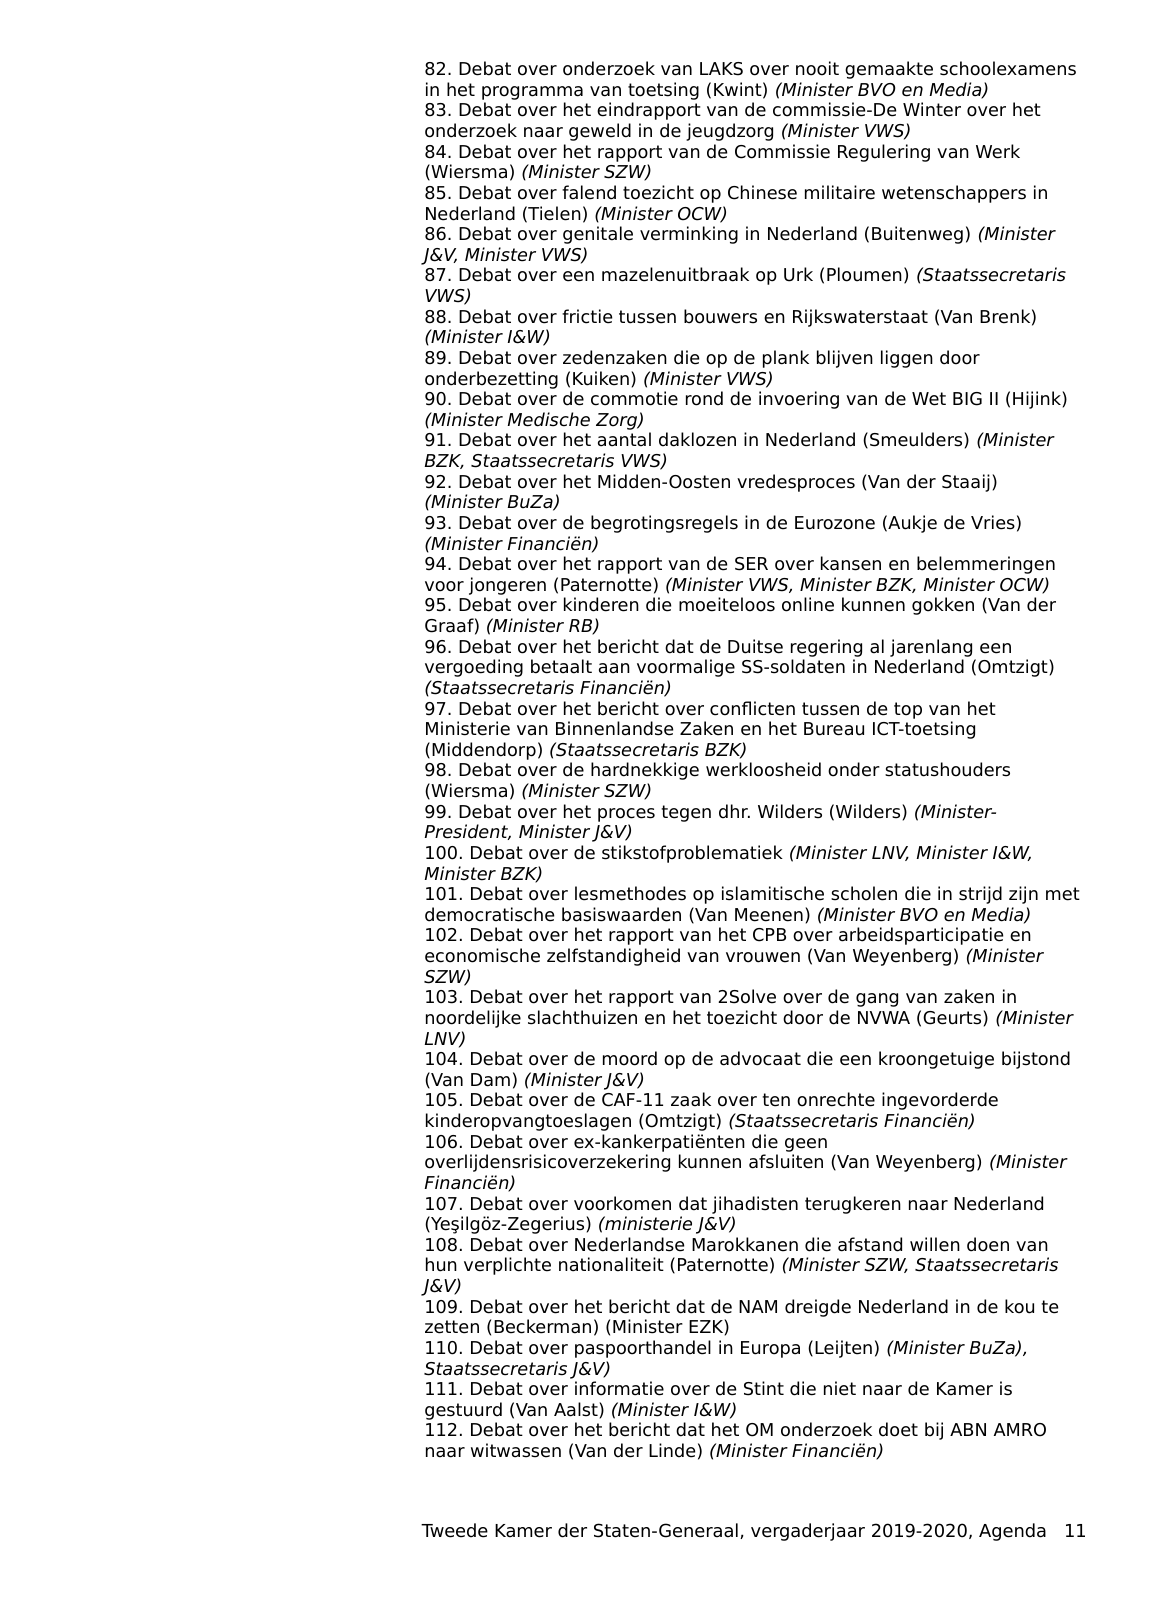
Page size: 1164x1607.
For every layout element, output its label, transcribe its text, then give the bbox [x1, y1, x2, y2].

table_cell [401, 389, 418, 430]
table_cell 86. Debat over genitale verminking in Nederland (Buitenweg) (Minister J&V, Minister VWS) [418, 224, 1087, 265]
table_cell [77, 472, 401, 513]
table_cell 112. Debat over het bericht dat het OM onderzoek doet bij ABN AMRO naar witwassen (Van der Linde) (Minister Financiën) [418, 1420, 1087, 1462]
table_cell [77, 348, 401, 389]
table_cell [401, 183, 418, 224]
table_cell [77, 307, 401, 348]
table_cell 89. Debat over zedenzaken die op de plank blijven liggen door onderbezetting (Kuiken) (Minister VWS) [418, 348, 1087, 389]
table_cell 93. Debat over de begrotingsregels in de Eurozone (Aukje de Vries) (Minister Financiën) [418, 513, 1087, 554]
table_cell [77, 389, 401, 430]
table_cell [77, 59, 401, 100]
table_cell [401, 430, 418, 472]
table_cell [77, 1420, 401, 1462]
table_cell 110. Debat over paspoorthandel in Europa (Leijten) (Minister BuZa), Staatssecretaris J&V) [418, 1338, 1087, 1379]
table_cell [77, 595, 401, 637]
table_cell [401, 1132, 418, 1193]
table_cell [401, 884, 418, 925]
table_cell [401, 1235, 418, 1297]
table_cell 83. Debat over het eindrapport van de commissie-De Winter over het onderzoek naar geweld in de jeugdzorg (Minister VWS) [418, 100, 1087, 142]
table_cell [77, 183, 401, 224]
table_cell [401, 59, 418, 100]
table_cell [77, 760, 401, 802]
table_cell 101. Debat over lesmethodes op islamitische scholen die in strijd zijn met democratische basiswaarden (Van Meenen) (Minister BVO en Media) [418, 884, 1087, 925]
table_cell [77, 843, 401, 884]
table_cell 92. Debat over het Midden-Oosten vredesproces (Van der Staaij) (Minister BuZa) [418, 472, 1087, 513]
table_cell [401, 760, 418, 802]
table_cell 102. Debat over het rapport van het CPB over arbeidsparticipatie en economische zelfstandigheid van vrouwen (Van Weyenberg) (Minister SZW) [418, 925, 1087, 987]
table_cell 88. Debat over frictie tussen bouwers en Rijkswaterstaat (Van Brenk) (Minister I&W) [418, 307, 1087, 348]
table_cell [401, 987, 418, 1049]
table_cell 98. Debat over de hardnekkige werkloosheid onder statushouders (Wiersma) (Minister SZW) [418, 760, 1087, 802]
table_cell 106. Debat over ex-kankerpatiënten die geen overlijdensrisicoverzekering kunnen afsluiten (Van Weyenberg) (Minister Financiën) [418, 1132, 1087, 1193]
table_cell [77, 142, 401, 183]
table_cell [401, 1049, 418, 1090]
table_cell 99. Debat over het proces tegen dhr. Wilders (Wilders) (Minister-President, Minister J&V) [418, 802, 1087, 843]
table_cell [401, 843, 418, 884]
table_cell [401, 554, 418, 595]
table_cell [401, 637, 418, 698]
table_cell [401, 348, 418, 389]
table_cell 104. Debat over de moord op de advocaat die een kroongetuige bijstond (Van Dam) (Minister J&V) [418, 1049, 1087, 1090]
table_cell [77, 1338, 401, 1379]
table_cell [77, 1090, 401, 1132]
table_cell 85. Debat over falend toezicht op Chinese militaire wetenschappers in Nederland (Tielen) (Minister OCW) [418, 183, 1087, 224]
table_cell [77, 987, 401, 1049]
table_cell 84. Debat over het rapport van de Commissie Regulering van Werk (Wiersma) (Minister SZW) [418, 142, 1087, 183]
table_cell [77, 224, 401, 265]
table_cell 111. Debat over informatie over de Stint die niet naar de Kamer is gestuurd (Van Aalst) (Minister I&W) [418, 1379, 1087, 1420]
table_cell [401, 513, 418, 554]
table_cell 100. Debat over de stikstofproblematiek (Minister LNV, Minister I&W, Minister BZK) [418, 843, 1087, 884]
table_cell [401, 1194, 418, 1235]
table_cell [77, 699, 401, 760]
table_cell [77, 1194, 401, 1235]
table_cell [77, 430, 401, 472]
table_cell [77, 265, 401, 307]
table_cell [77, 637, 401, 698]
table_cell 82. Debat over onderzoek van LAKS over nooit gemaakte schoolexamens in het programma van toetsing (Kwint) (Minister BVO en Media) [418, 59, 1087, 100]
table_cell 95. Debat over kinderen die moeiteloos online kunnen gokken (Van der Graaf) (Minister RB) [418, 595, 1087, 637]
table_cell [401, 472, 418, 513]
table_cell [401, 802, 418, 843]
table_cell [77, 100, 401, 142]
table_cell [77, 925, 401, 987]
table_cell [77, 1049, 401, 1090]
table_cell [401, 1297, 418, 1338]
table_cell [401, 142, 418, 183]
table_cell [401, 1379, 418, 1420]
table_cell [401, 925, 418, 987]
table_cell 91. Debat over het aantal daklozen in Nederland (Smeulders) (Minister BZK, Staatssecretaris VWS) [418, 430, 1087, 472]
table_cell 87. Debat over een mazelenuitbraak op Urk (Ploumen) (Staatssecretaris VWS) [418, 265, 1087, 307]
table_cell 94. Debat over het rapport van de SER over kansen en belemmeringen voor jongeren (Paternotte) (Minister VWS, Minister BZK, Minister OCW) [418, 554, 1087, 595]
table_cell 105. Debat over de CAF-11 zaak over ten onrechte ingevorderde kinderopvangtoeslagen (Omtzigt) (Staatssecretaris Financiën) [418, 1090, 1087, 1132]
table_cell 96. Debat over het bericht dat de Duitse regering al jarenlang een vergoeding betaalt aan voormalige SS-soldaten in Nederland (Omtzigt) (Staatssecretaris Financiën) [418, 637, 1087, 698]
table_cell 108. Debat over Nederlandse Marokkanen die afstand willen doen van hun verplichte nationaliteit (Paternotte) (Minister SZW, Staatssecretaris J&V) [418, 1235, 1087, 1297]
table_cell [77, 1379, 401, 1420]
table_cell [401, 699, 418, 760]
table_cell 109. Debat over het bericht dat de NAM dreigde Nederland in de kou te zetten (Beckerman) (Minister EZK) [418, 1297, 1087, 1338]
table_cell 90. Debat over de commotie rond de invoering van de Wet BIG II (Hijink) (Minister Medische Zorg) [418, 389, 1087, 430]
table_cell [401, 224, 418, 265]
table_cell 103. Debat over het rapport van 2Solve over de gang van zaken in noordelijke slachthuizen en het toezicht door de NVWA (Geurts) (Minister LNV) [418, 987, 1087, 1049]
table_cell [77, 802, 401, 843]
table_cell 107. Debat over voorkomen dat jihadisten terugkeren naar Nederland (Yeşilgöz-Zegerius) (ministerie J&V) [418, 1194, 1087, 1235]
table_cell [77, 884, 401, 925]
table_cell [401, 100, 418, 142]
table_cell [77, 554, 401, 595]
table_cell [77, 1235, 401, 1297]
table_cell 97. Debat over het bericht over conflicten tussen de top van het Ministerie van Binnenlandse Zaken en het Bureau ICT-toetsing (Middendorp) (Staatssecretaris BZK) [418, 699, 1087, 760]
table_cell [401, 1420, 418, 1462]
table_cell [401, 1338, 418, 1379]
table_cell [77, 1297, 401, 1338]
table_cell [401, 307, 418, 348]
table_cell [401, 595, 418, 637]
table_cell [77, 513, 401, 554]
table_cell [401, 265, 418, 307]
table_cell [401, 1090, 418, 1132]
table_cell [77, 1132, 401, 1193]
